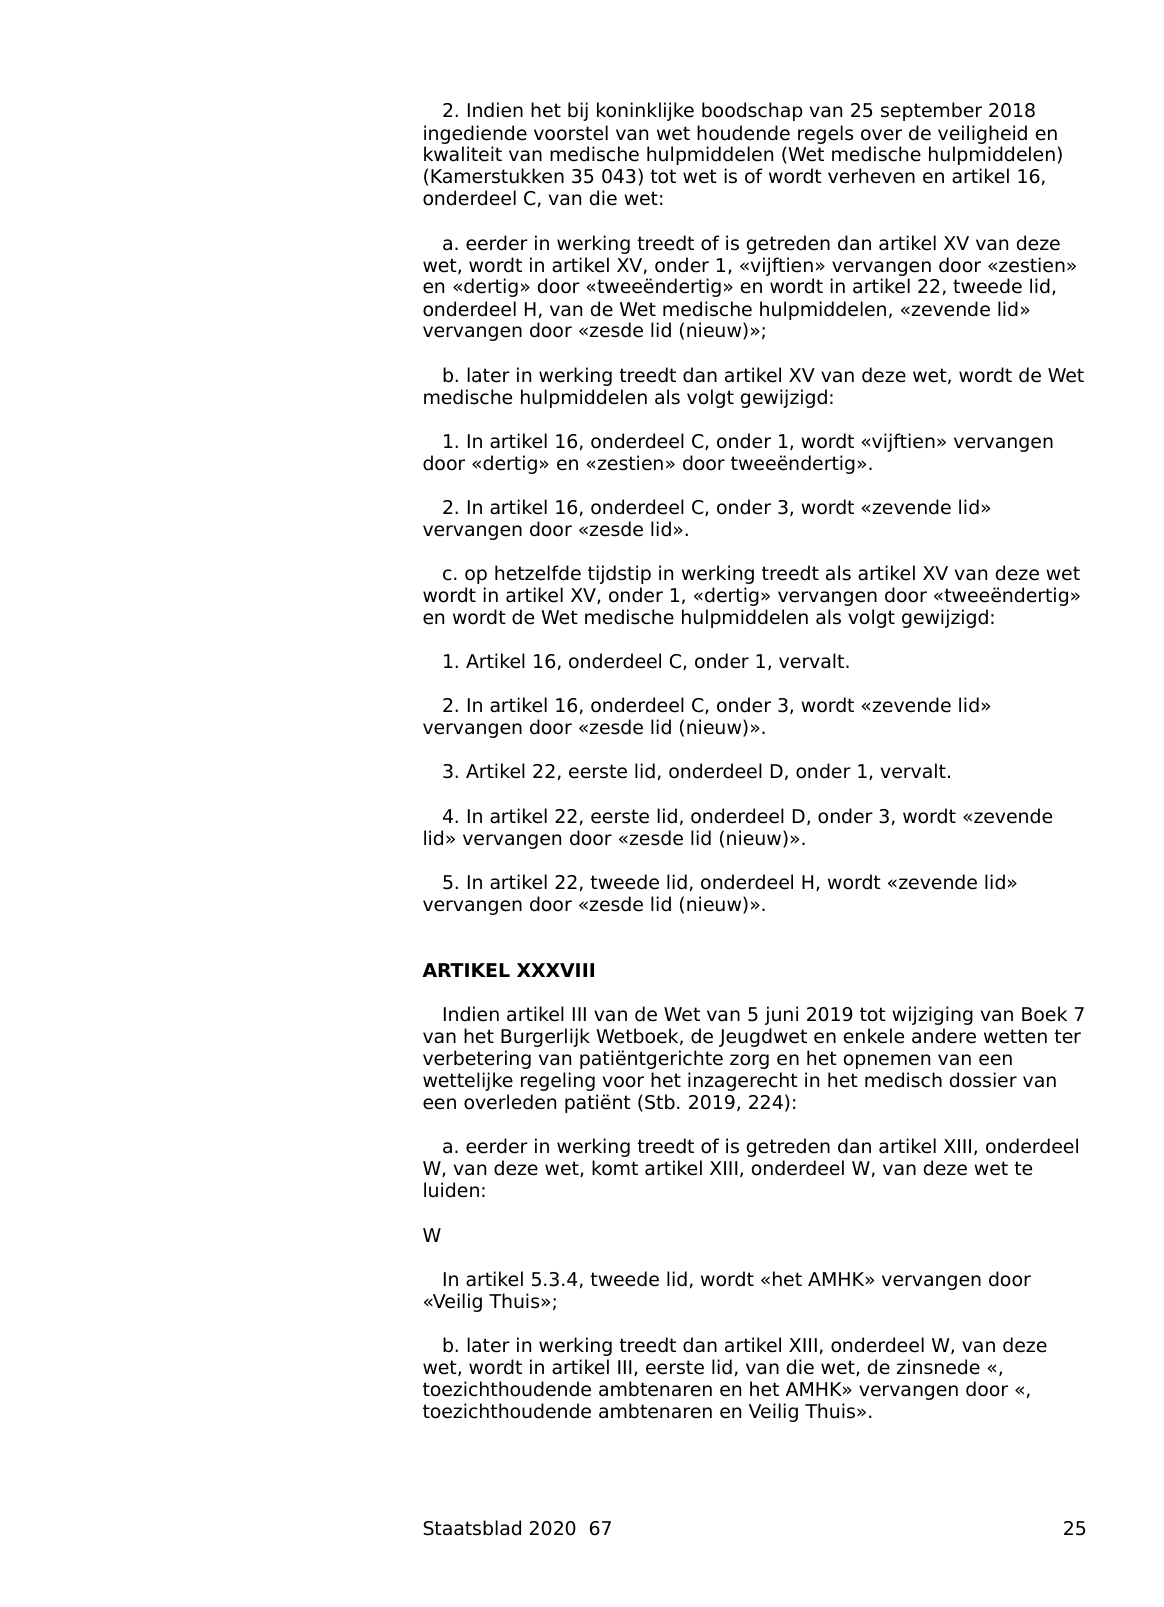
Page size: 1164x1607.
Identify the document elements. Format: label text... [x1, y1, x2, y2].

text W [422, 1224, 1087, 1246]
text 2. In artikel 16, onderdeel C, onder 3, wordt «zevende lid» vervangen door «zesde lid (nieuw)». [422, 695, 1087, 739]
text 1. Artikel 16, onderdeel C, onder 1, vervalt. [422, 651, 1087, 673]
text 2. In artikel 16, onderdeel C, onder 3, wordt «zevende lid» vervangen door «zesde lid». [422, 497, 1087, 541]
text 2. Indien het bij koninklijke boodschap van 25 september 2018 ingediende voorstel van wet houdende regels over de veiligheid en kwaliteit van medische hulpmiddelen (Wet medische hulpmiddelen) (Kamerstukken 35 043) tot wet is of wordt verheven en artikel 16, onderdeel C, van die wet: [422, 100, 1087, 210]
text 1. In artikel 16, onderdeel C, onder 1, wordt «vijftien» vervangen door «dertig» en «zestien» door tweeëndertig». [422, 431, 1087, 475]
text 5. In artikel 22, tweede lid, onderdeel H, wordt «zevende lid» vervangen door «zesde lid (nieuw)». [422, 872, 1087, 916]
text c. op hetzelfde tijdstip in werking treedt als artikel XV van deze wet wordt in artikel XV, onder 1, «dertig» vervangen door «tweeëndertig» en wordt de Wet medische hulpmiddelen als volgt gewijzigd: [422, 563, 1087, 629]
text a. eerder in werking treedt of is getreden dan artikel XIII, onderdeel W, van deze wet, komt artikel XIII, onderdeel W, van deze wet te luiden: [422, 1136, 1087, 1202]
text b. later in werking treedt dan artikel XV van deze wet, wordt de Wet medische hulpmiddelen als volgt gewijzigd: [422, 364, 1087, 408]
text Indien artikel III van de Wet van 5 juni 2019 tot wijziging van Boek 7 van het Burgerlijk Wetboek, de Jeugdwet en enkele andere wetten ter verbetering van patiëntgerichte zorg en het opnemen van een wettelijke regeling voor het inzagerecht in het medisch dossier van een overleden patiënt (Stb. 2019, 224): [422, 1004, 1087, 1114]
text In artikel 5.3.4, tweede lid, wordt «het AMHK» vervangen door «Veilig Thuis»; [422, 1269, 1087, 1313]
text 3. Artikel 22, eerste lid, onderdeel D, onder 1, vervalt. [422, 761, 1087, 783]
text 4. In artikel 22, eerste lid, onderdeel D, onder 3, wordt «zevende lid» vervangen door «zesde lid (nieuw)». [422, 806, 1087, 849]
text a. eerder in werking treedt of is getreden dan artikel XV van deze wet, wordt in artikel XV, onder 1, «vijftien» vervangen door «zestien» en «dertig» door «tweeëndertig» en wordt in artikel 22, tweede lid, onderdeel H, van de Wet medische hulpmiddelen, «zevende lid» vervangen door «zesde lid (nieuw)»; [422, 232, 1087, 342]
text b. later in werking treedt dan artikel XIII, onderdeel W, van deze wet, wordt in artikel III, eerste lid, van die wet, de zinsnede «, toezichthoudende ambtenaren en het AMHK» vervangen door «, toezichthoudende ambtenaren en Veilig Thuis». [422, 1335, 1087, 1423]
subtitle ARTIKEL XXXVIII [422, 960, 1087, 982]
